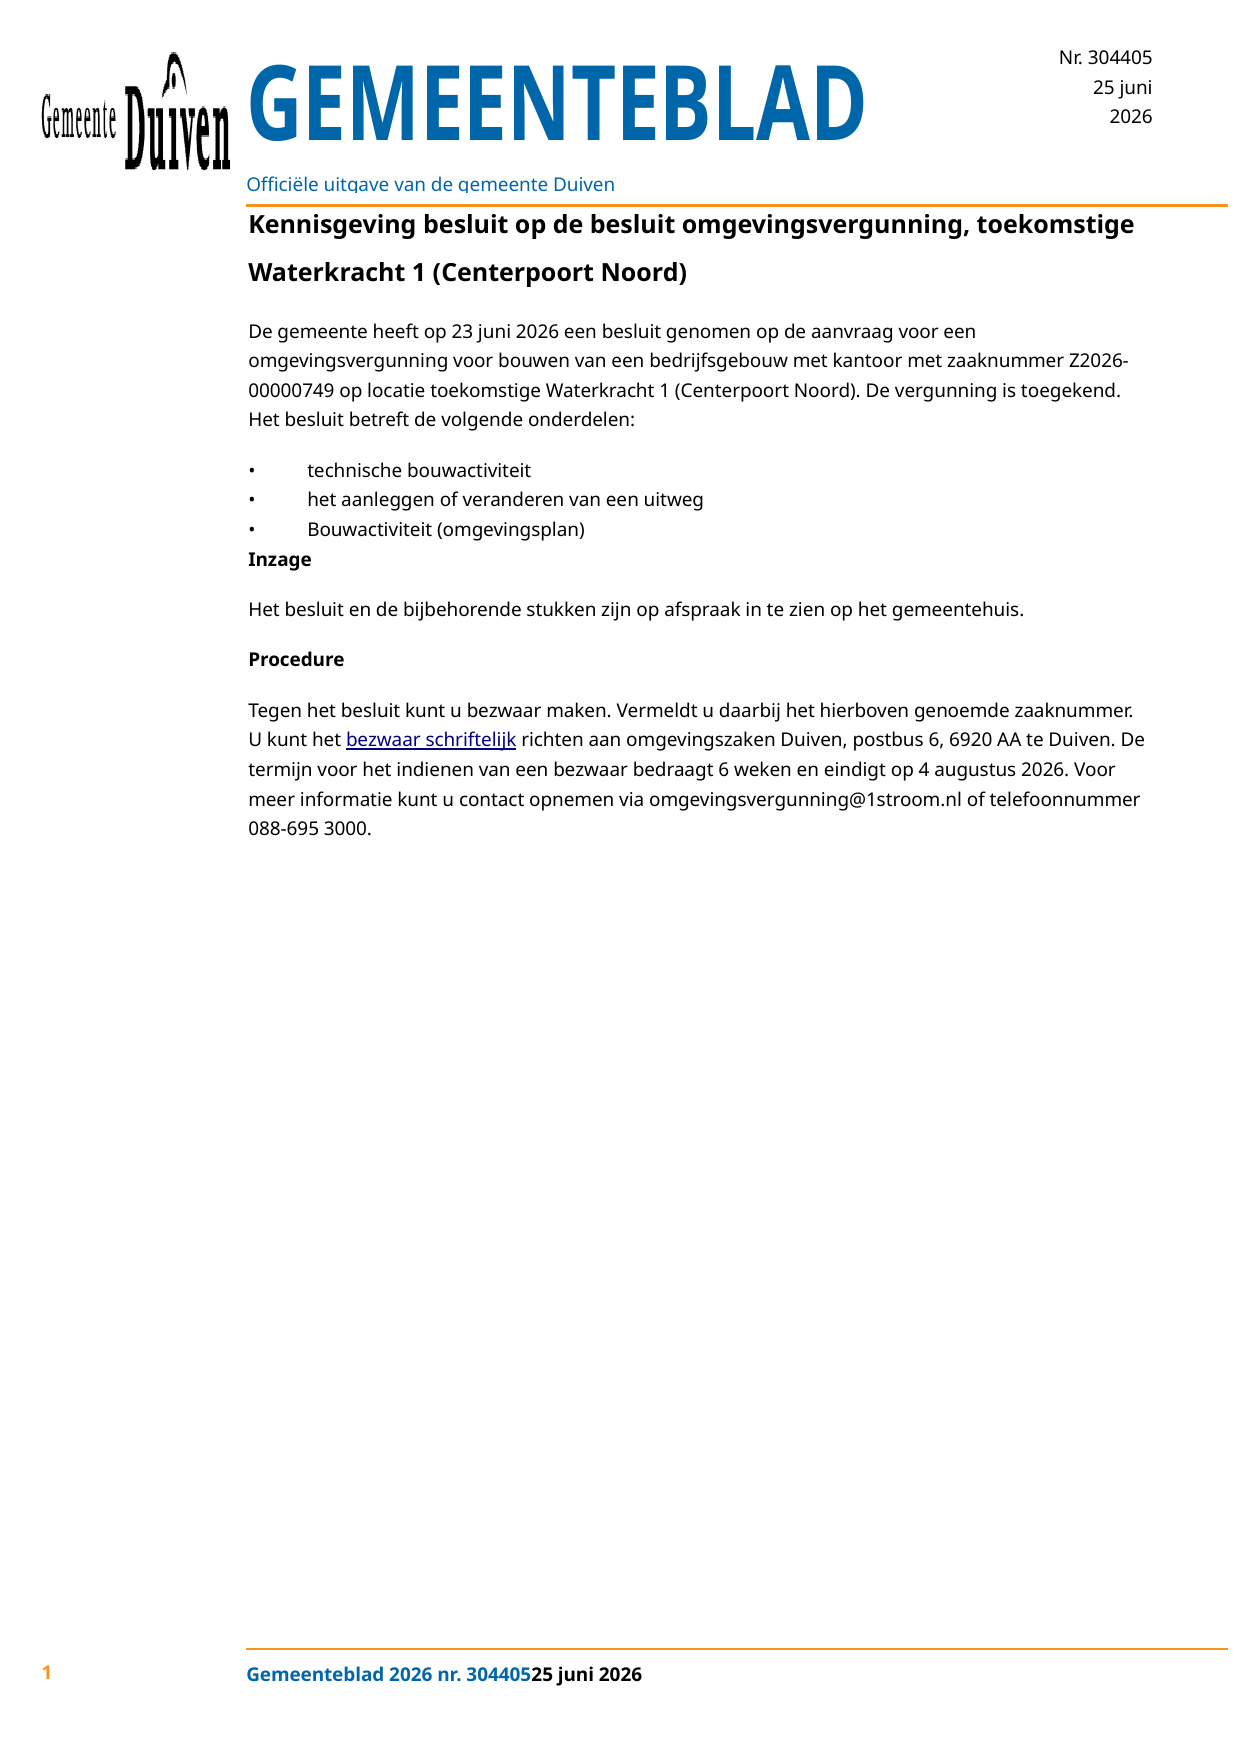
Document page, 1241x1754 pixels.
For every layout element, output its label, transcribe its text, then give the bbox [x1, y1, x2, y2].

list het aanleggen of veranderen van een uitweg [248, 487, 1152, 512]
text Procedure [248, 647, 1152, 672]
text Het besluit en de bijbehorende stukken zijn op afspraak in te zien op het gemeentehuis. [248, 596, 1152, 622]
text Kennisgeving besluit op de besluit omgevingsvergunning, toekomstige Waterkracht 1 (Centerpoort Noord) [248, 207, 1152, 288]
text Inzage [248, 546, 1152, 572]
picture [41, 47, 231, 172]
text Tegen het besluit kunt u bezwaar maken. Vermeldt u daarbij het hierboven genoemde zaaknummer. U kunt het bezwaar schriftelijk richten aan omgevingszaken Duiven, postbus 6, 6920 AA te Duiven. De termijn voor het indienen van een bezwaar bedraagt 6 weken en eindigt op 4 augustus 2026. Voor meer informatie kunt u contact opnemen via omgevingsvergunning@1stroom.nl of telefoonnummer 088-695 3000. [248, 697, 1152, 841]
text De gemeente heeft op 23 juni 2026 een besluit genomen op de aanvraag voor een omgevingsvergunning voor bouwen van een bedrijfsgebouw met kantoor met zaaknummer Z2026-00000749 op locatie toekomstige Waterkracht 1 (Centerpoort Noord). De vergunning is toegekend. Het besluit betreft de volgende onderdelen: [248, 318, 1152, 432]
list technische bouwactiviteit [248, 457, 1152, 483]
list Bouwactiviteit (omgevingsplan) [248, 516, 1152, 542]
